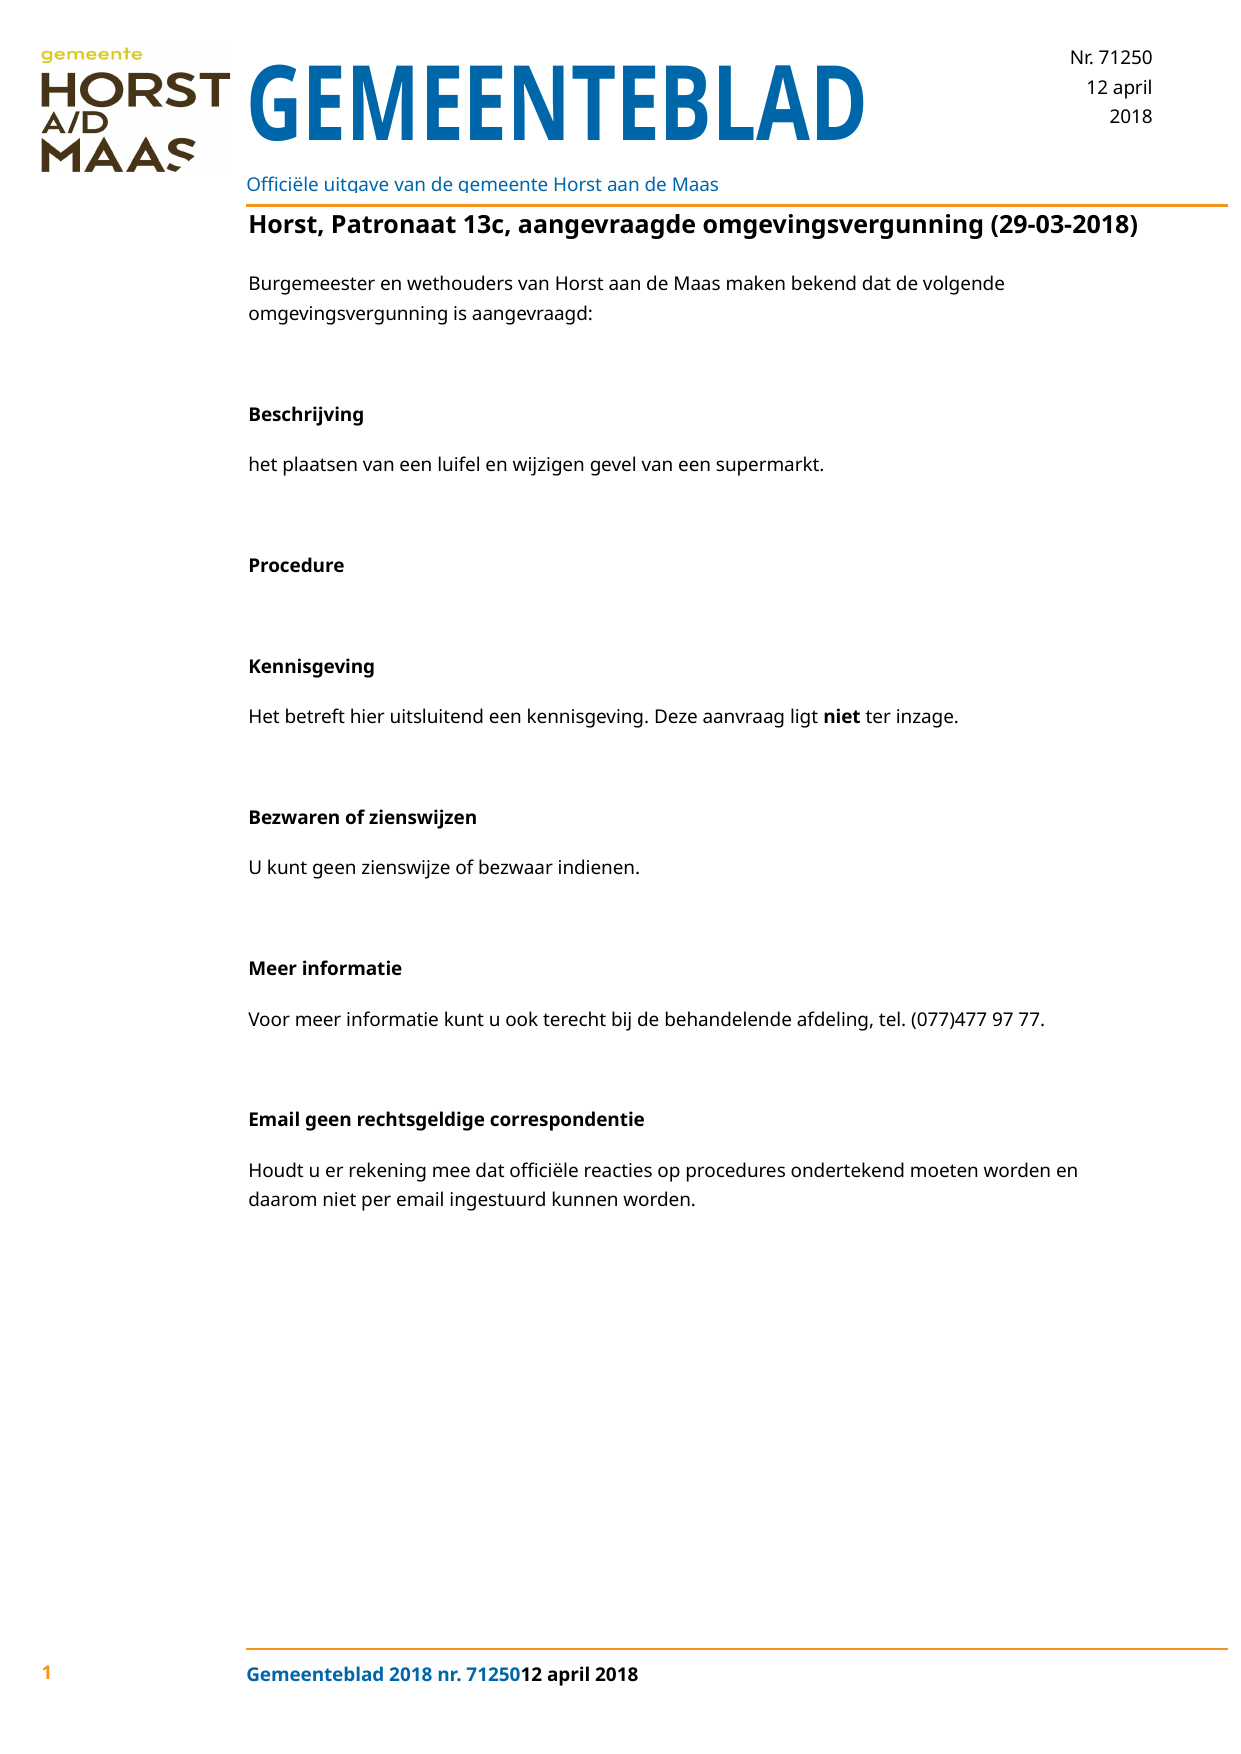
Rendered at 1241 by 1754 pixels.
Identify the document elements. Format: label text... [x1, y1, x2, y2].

text Houdt u er rekening mee dat officiële reacties op procedures ondertekend moeten worden en daarom niet per email ingestuurd kunnen worden. [248, 1157, 1152, 1212]
text Procedure [248, 552, 1152, 578]
text Beschrijving [248, 401, 1152, 426]
text Het betreft hier uitsluitend een kennisgeving. Deze aanvraag ligt niet ter inzage. [248, 703, 1152, 729]
text Kennisgeving [248, 653, 1152, 678]
text Horst, Patronaat 13c, aangevraagde omgevingsvergunning (29-03-2018) [248, 207, 1152, 241]
text Email geen rechtsgeldige correspondentie [248, 1107, 1152, 1132]
text U kunt geen zienswijze of bezwaar indienen. [248, 854, 1152, 880]
text Meer informatie [248, 955, 1152, 981]
text Burgemeester en wethouders van Horst aan de Maas maken bekend dat de volgende omgevingsvergunning is aangevraagd: [248, 270, 1152, 326]
text het plaatsen van een luifel en wijzigen gevel van een supermarkt. [248, 451, 1152, 477]
picture [41, 47, 231, 172]
text Bezwaren of zienswijzen [248, 804, 1152, 830]
text Voor meer informatie kunt u ook terecht bij de behandelende afdeling, tel. (077)477 97 77. [248, 1006, 1152, 1031]
